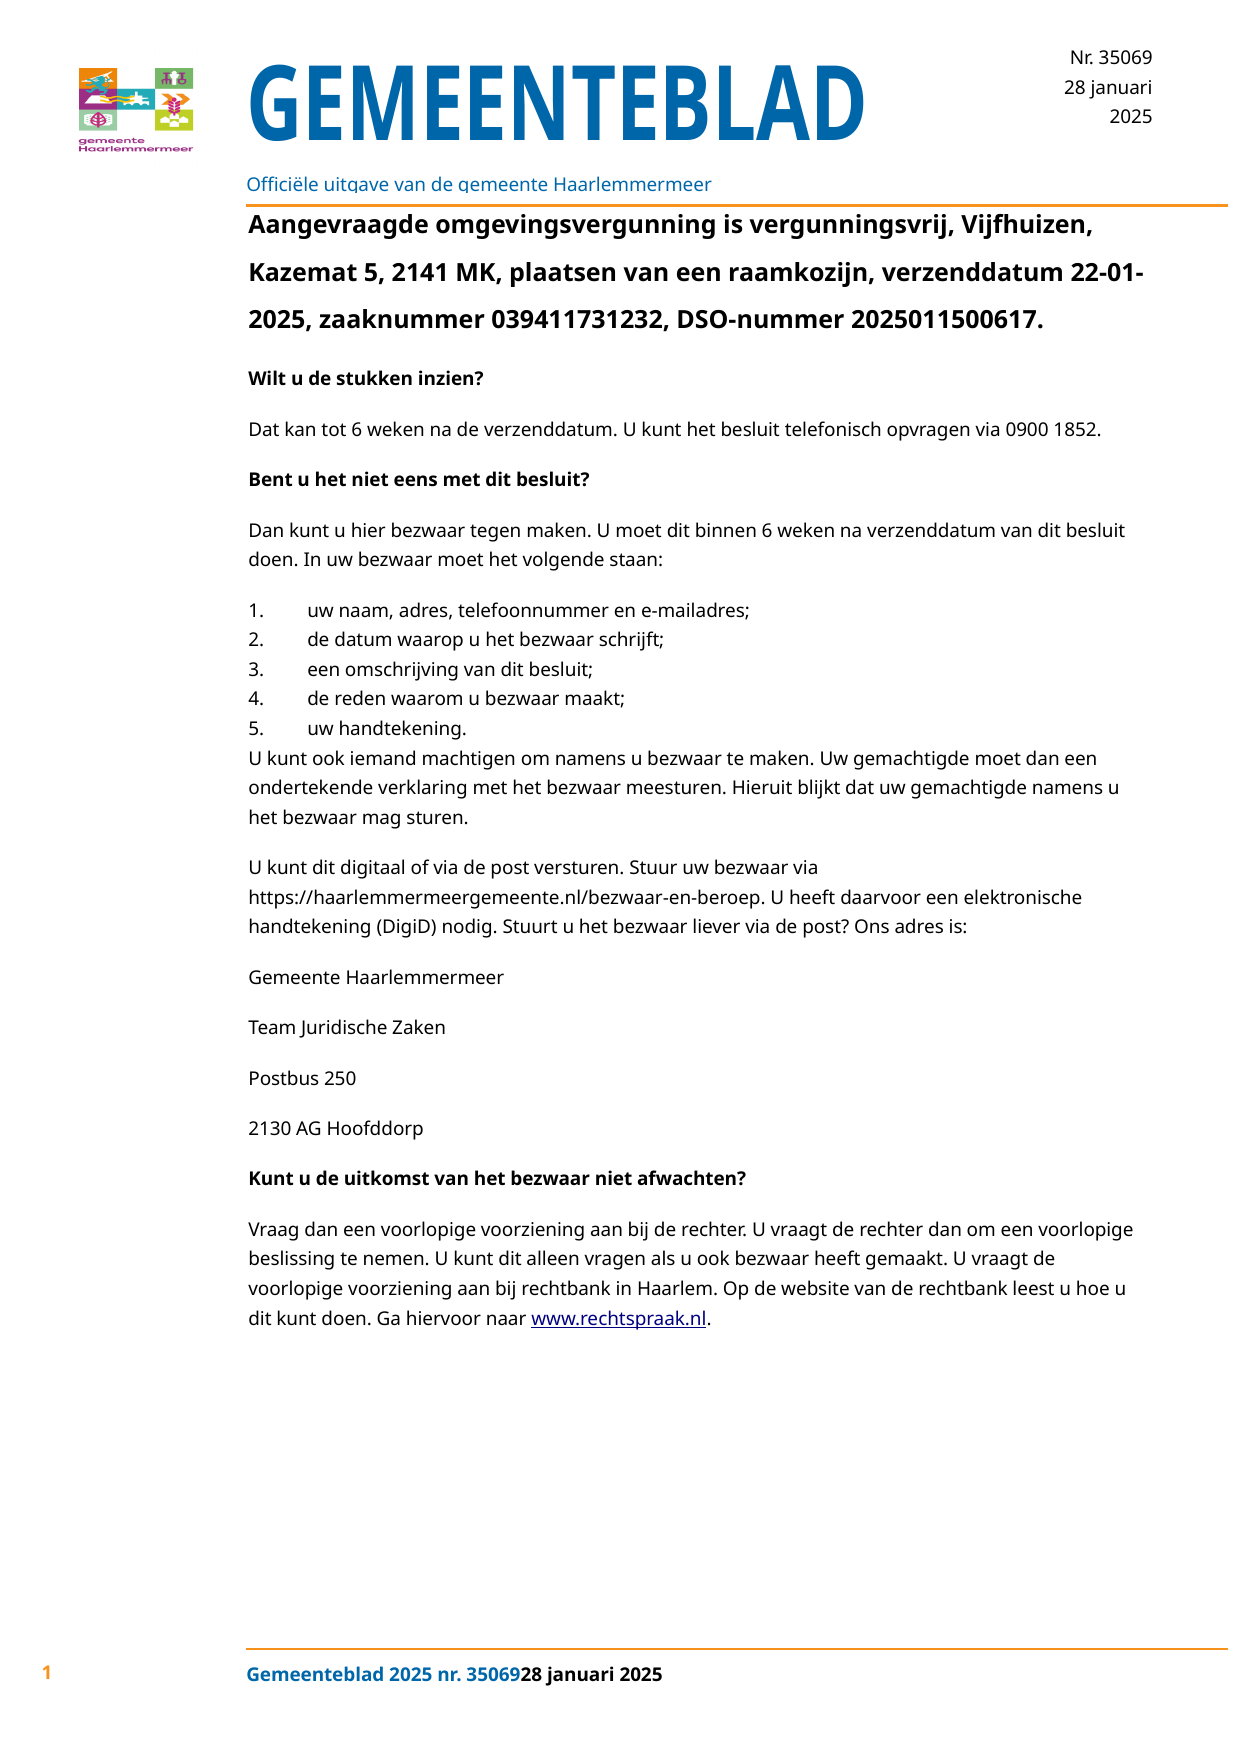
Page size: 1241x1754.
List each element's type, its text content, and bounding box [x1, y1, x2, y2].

text Vraag dan een voorlopige voorziening aan bij de rechter. U vraagt de rechter dan om een voorlopige beslissing te nemen. U kunt dit alleen vragen als u ook bezwaar heeft gemaakt. U vraagt de voorlopige voorziening aan bij rechtbank in Haarlem. Op de website van de rechtbank leest u hoe u dit kunt doen. Ga hiervoor naar www.rechtspraak.nl. [248, 1216, 1152, 1330]
list uw handtekening. [248, 715, 1152, 741]
text 2130 AG Hoofddorp [248, 1115, 1152, 1141]
list een omschrijving van dit besluit; [248, 656, 1152, 682]
text Gemeente Haarlemmermeer [248, 964, 1152, 989]
text Dat kan tot 6 weken na de verzenddatum. U kunt het besluit telefonisch opvragen via 0900 1852. [248, 416, 1152, 442]
picture [41, 47, 231, 172]
text Dan kunt u hier bezwaar tegen maken. U moet dit binnen 6 weken na verzenddatum van dit besluit doen. In uw bezwaar moet het volgende staan: [248, 517, 1152, 572]
list de reden waarom u bezwaar maakt; [248, 686, 1152, 711]
text Team Juridische Zaken [248, 1014, 1152, 1040]
list de datum waarop u het bezwaar schrijft; [248, 626, 1152, 652]
text Wilt u de stukken inzien? [248, 366, 1152, 391]
text U kunt ook iemand machtigen om namens u bezwaar te maken. Uw gemachtigde moet dan een ondertekende verklaring met het bezwaar meesturen. Hieruit blijkt dat uw gemachtigde namens u het bezwaar mag sturen. [248, 745, 1152, 829]
text Kunt u de uitkomst van het bezwaar niet afwachten? [248, 1166, 1152, 1191]
list uw naam, adres, telefoonnummer en e-mailadres; [248, 597, 1152, 622]
text Bent u het niet eens met dit besluit? [248, 466, 1152, 492]
text Postbus 250 [248, 1065, 1152, 1090]
text Aangevraagde omgevingsvergunning is vergunningsvrij, Vijfhuizen, Kazemat 5, 2141 MK, plaatsen van een raamkozijn, verzenddatum 22-01-2025, zaaknummer 039411731232, DSO-nummer 2025011500617. [248, 207, 1152, 336]
text U kunt dit digitaal of via de post versturen. Stuur uw bezwaar via https://haarlemmermeergemeente.nl/bezwaar-en-beroep. U heeft daarvoor een elektronische handtekening (DigiD) nodig. Stuurt u het bezwaar liever via de post? Ons adres is: [248, 854, 1152, 939]
